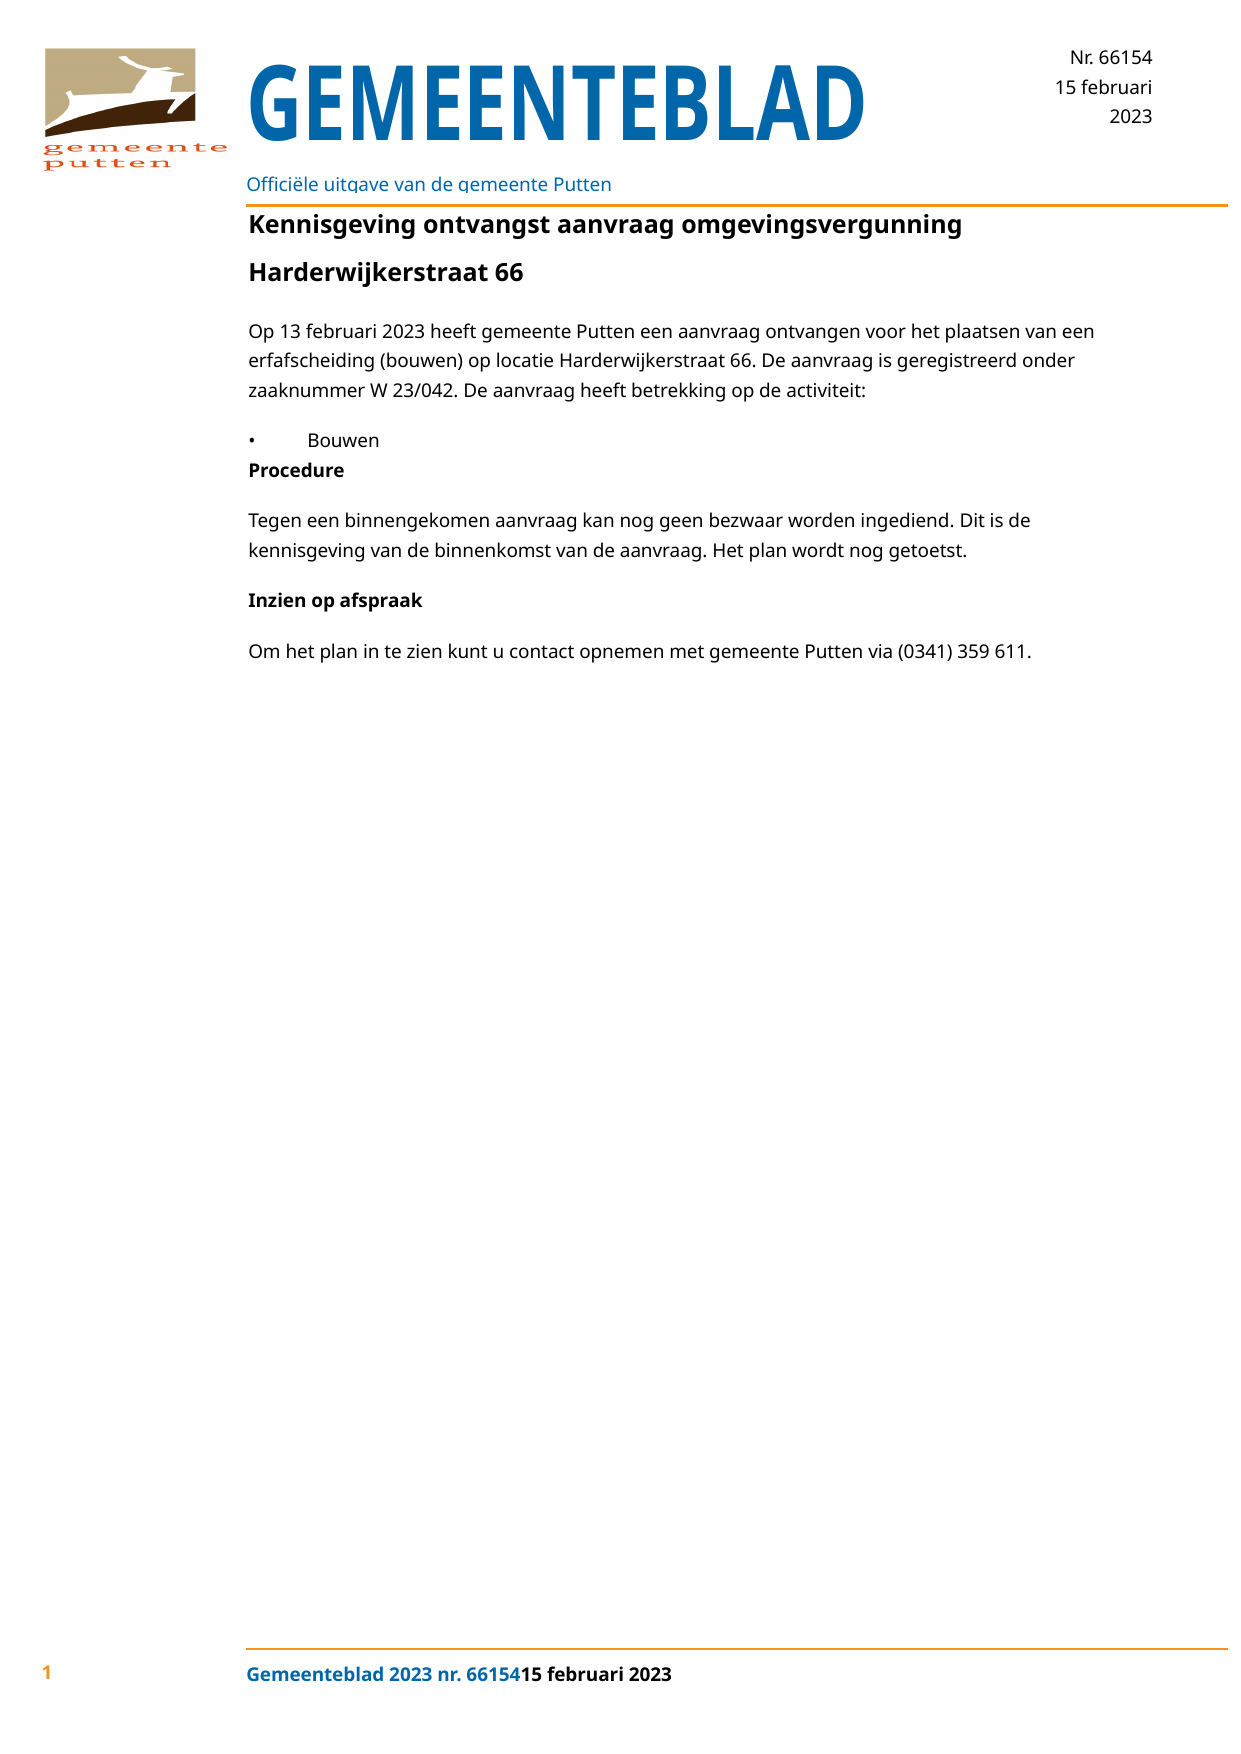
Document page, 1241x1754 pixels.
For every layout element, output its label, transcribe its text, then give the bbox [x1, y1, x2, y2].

text Om het plan in te zien kunt u contact opnemen met gemeente Putten via (0341) 359 611. [248, 638, 1152, 664]
text Kennisgeving ontvangst aanvraag omgevingsvergunning Harderwijkerstraat 66 [248, 207, 1152, 288]
text Inzien op afspraak [248, 587, 1152, 613]
text Op 13 februari 2023 heeft gemeente Putten een aanvraag ontvangen voor het plaatsen van een erfafscheiding (bouwen) op locatie Harderwijkerstraat 66. De aanvraag is geregistreerd onder zaaknummer W 23/042. De aanvraag heeft betrekking op de activiteit: [248, 318, 1152, 403]
picture [41, 47, 231, 172]
list Bouwen [248, 427, 1152, 453]
text Procedure [248, 457, 1152, 483]
text Tegen een binnengekomen aanvraag kan nog geen bezwaar worden ingediend. Dit is de kennisgeving van de binnenkomst van de aanvraag. Het plan wordt nog getoetst. [248, 507, 1152, 563]
